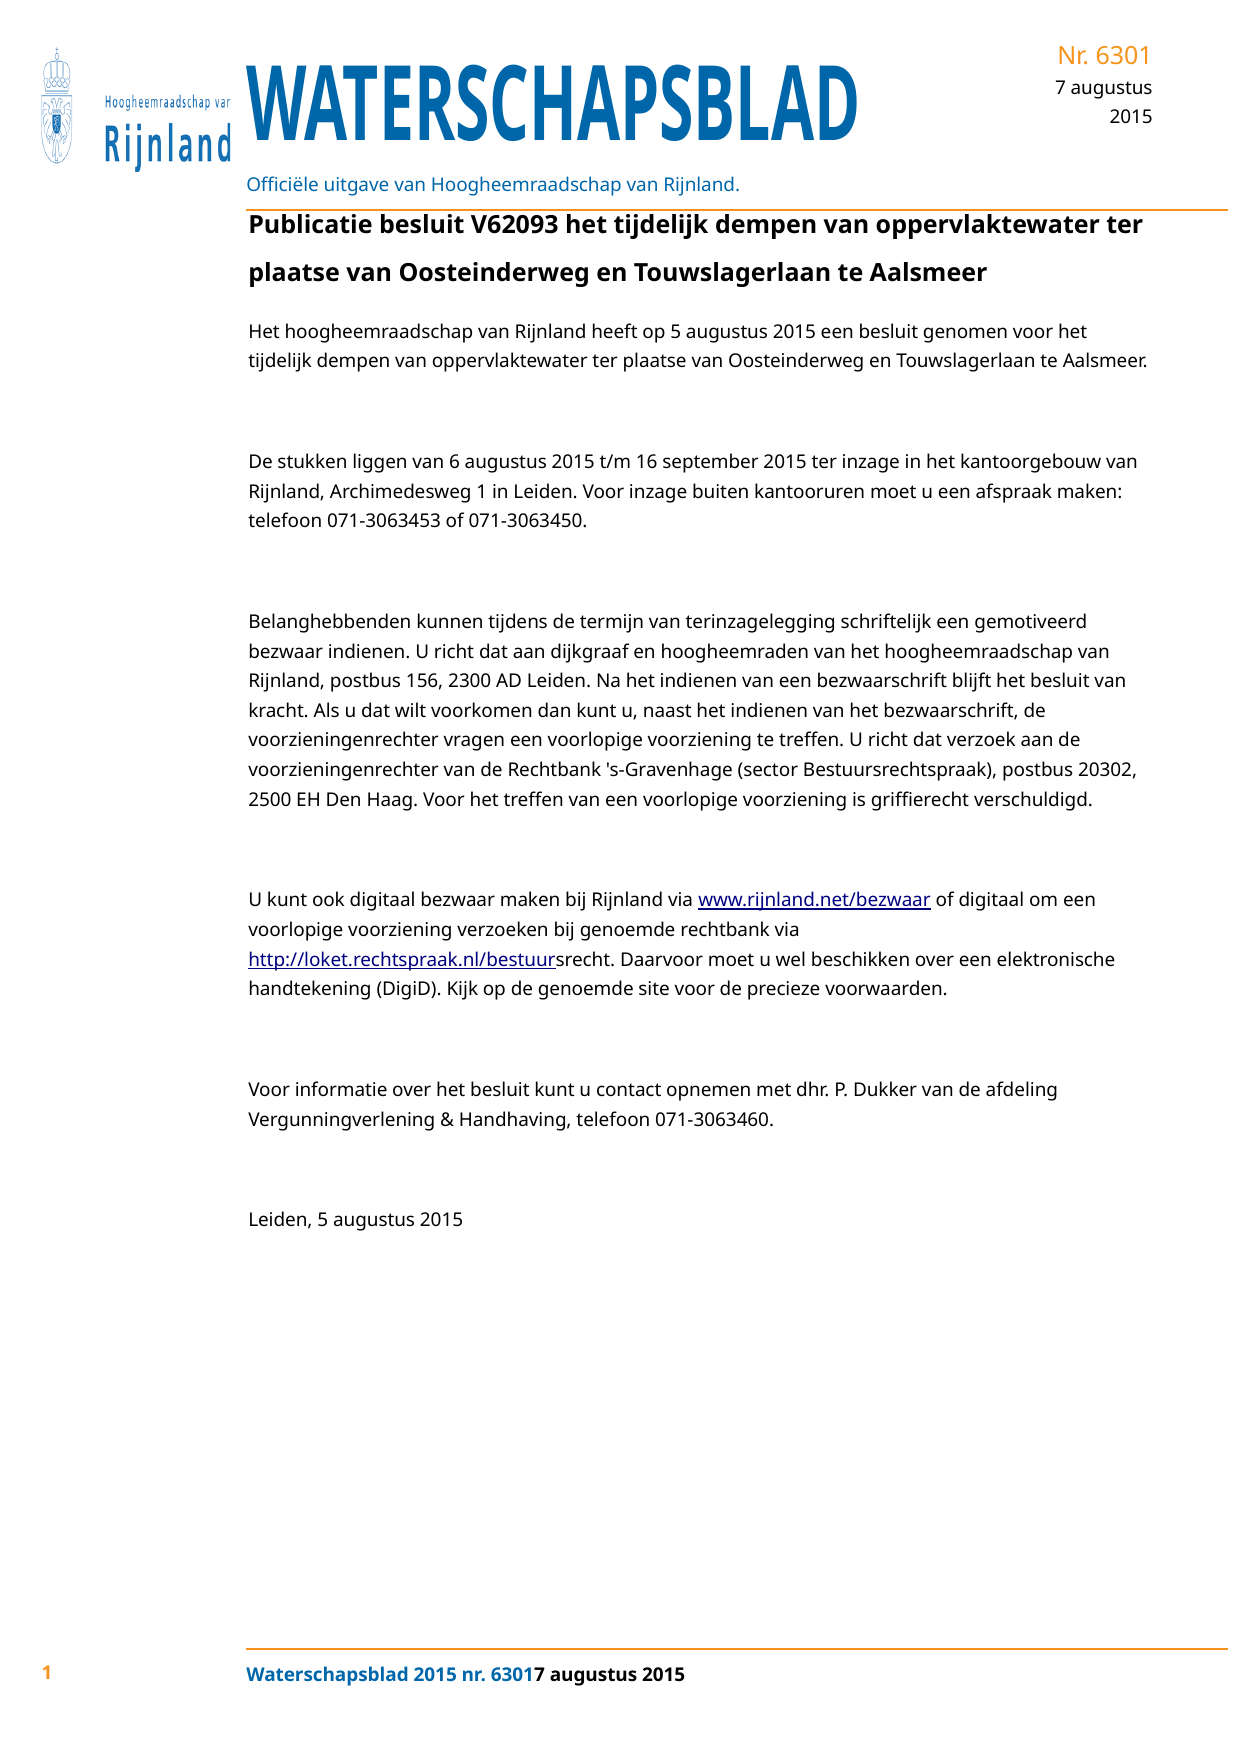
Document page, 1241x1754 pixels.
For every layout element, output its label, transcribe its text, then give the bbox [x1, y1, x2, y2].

text De stukken liggen van 6 augustus 2015 t/m 16 september 2015 ter inzage in het kantoorgebouw van Rijnland, Archimedesweg 1 in Leiden. Voor inzage buiten kantooruren moet u een afspraak maken: telefoon 071-3063453 of 071-3063450. [248, 448, 1152, 533]
picture [41, 47, 231, 172]
text Het hoogheemraadschap van Rijnland heeft op 5 augustus 2015 een besluit genomen voor het tijdelijk dempen van oppervlaktewater ter plaatse van Oosteinderweg en Touwslagerlaan te Aalsmeer. [248, 318, 1152, 373]
text Publicatie besluit V62093 het tijdelijk dempen van oppervlaktewater ter plaatse van Oosteinderweg en Touwslagerlaan te Aalsmeer [248, 211, 1152, 288]
text Voor informatie over het besluit kunt u contact opnemen met dhr. P. Dukker van de afdeling Vergunningverlening & Handhaving, telefoon 071-3063460. [248, 1076, 1152, 1132]
text U kunt ook digitaal bezwaar maken bij Rijnland via www.rijnland.net/bezwaar of digitaal om een voorlopige voorziening verzoeken bij genoemde rechtbank via http://loket.rechtspraak.nl/bestuursrecht. Daarvoor moet u wel beschikken over een elektronische handtekening (DigiD). Kijk op de genoemde site voor de precieze voorwaarden. [248, 887, 1152, 1001]
text Belanghebbenden kunnen tijdens de termijn van terinzagelegging schriftelijk een gemotiveerd bezwaar indienen. U richt dat aan dijkgraaf en hoogheemraden van het hoogheemraadschap van Rijnland, postbus 156, 2300 AD Leiden. Na het indienen van een bezwaarschrift blijft het besluit van kracht. Als u dat wilt voorkomen dan kunt u, naast het indienen van het bezwaarschrift, de voorzieningenrechter vragen een voorlopige voorziening te treffen. U richt dat verzoek aan de voorzieningenrechter van de Rechtbank 's-Gravenhage (sector Bestuursrechtspraak), postbus 20302, 2500 EH Den Haag. Voor het treffen van een voorlopige voorziening is griffierecht verschuldigd. [248, 608, 1152, 812]
text Leiden, 5 augustus 2015 [248, 1207, 1152, 1232]
